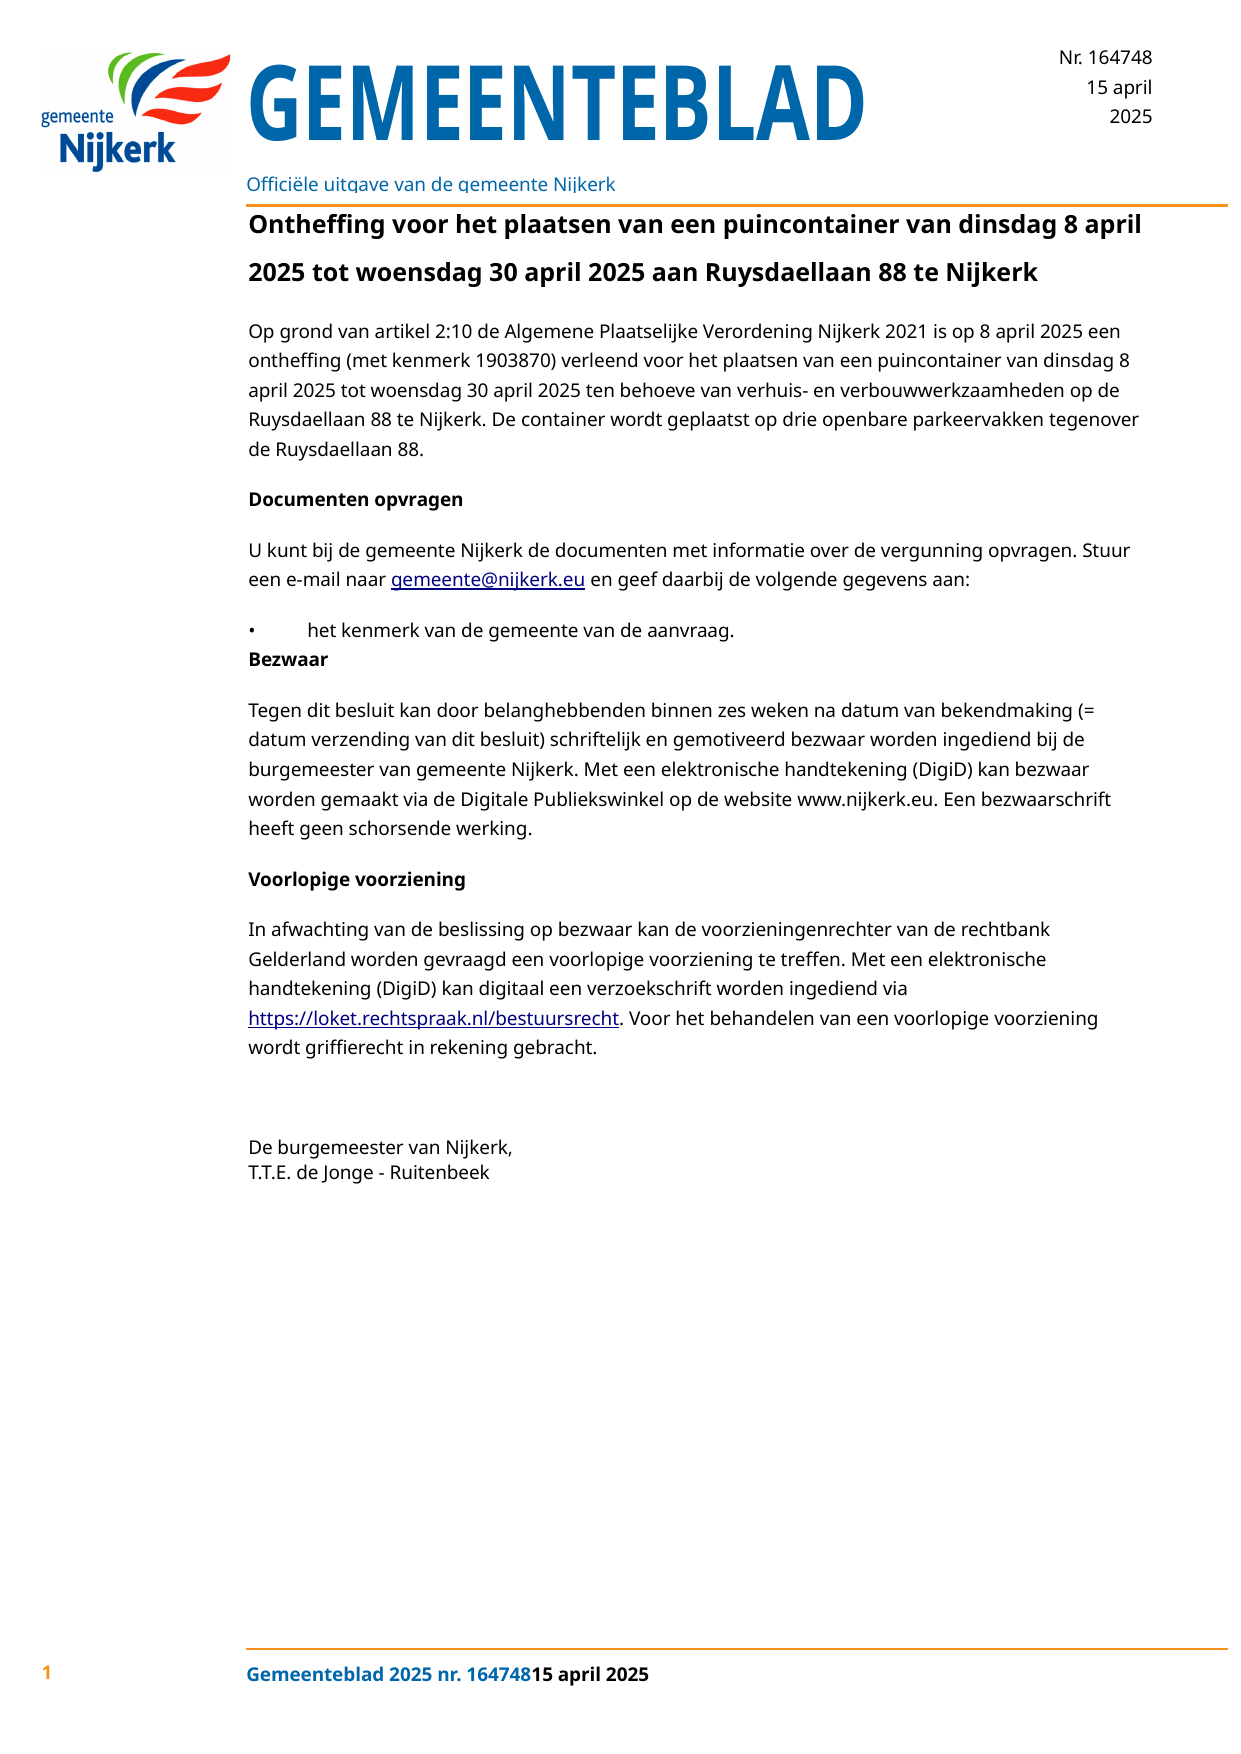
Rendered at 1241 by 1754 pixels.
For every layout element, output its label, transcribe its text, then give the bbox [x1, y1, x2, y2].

text Tegen dit besluit kan door belanghebbenden binnen zes weken na datum van bekendmaking (= datum verzending van dit besluit) schriftelijk en gemotiveerd bezwaar worden ingediend bij de burgemeester van gemeente Nijkerk. Met een elektronische handtekening (DigiD) kan bezwaar worden gemaakt via de Digitale Publiekswinkel op de website www.nijkerk.eu. Een bezwaarschrift heeft geen schorsende werking. [248, 697, 1152, 841]
text T.T.E. de Jonge - Ruitenbeek [248, 1159, 1152, 1185]
text Documenten opvragen [248, 487, 1152, 512]
text Ontheffing voor het plaatsen van een puincontainer van dinsdag 8 april 2025 tot woensdag 30 april 2025 aan Ruysdaellaan 88 te Nijkerk [248, 207, 1152, 288]
text Voorlopige voorziening [248, 866, 1152, 892]
text Bezwaar [248, 647, 1152, 672]
text De burgemeester van Nijkerk, [248, 1134, 1152, 1159]
list het kenmerk van de gemeente van de aanvraag. [248, 617, 1152, 643]
text U kunt bij de gemeente Nijkerk de documenten met informatie over de vergunning opvragen. Stuur een e-mail naar gemeente@nijkerk.eu en geef daarbij de volgende gegevens aan: [248, 537, 1152, 592]
text In afwachting van de beslissing op bezwaar kan de voorzieningenrechter van de rechtbank Gelderland worden gevraagd een voorlopige voorziening te treffen. Met een elektronische handtekening (DigiD) kan digitaal een verzoekschrift worden ingediend via https://loket.rechtspraak.nl/bestuursrecht. Voor het behandelen van een voorlopige voorziening wordt griffierecht in rekening gebracht. [248, 916, 1152, 1060]
picture [41, 47, 231, 172]
text Op grond van artikel 2:10 de Algemene Plaatselijke Verordening Nijkerk 2021 is op 8 april 2025 een ontheffing (met kenmerk 1903870) verleend voor het plaatsen van een puincontainer van dinsdag 8 april 2025 tot woensdag 30 april 2025 ten behoeve van verhuis- en verbouwwerkzaamheden op de Ruysdaellaan 88 te Nijkerk. De container wordt geplaatst op drie openbare parkeervakken tegenover de Ruysdaellaan 88. [248, 318, 1152, 462]
